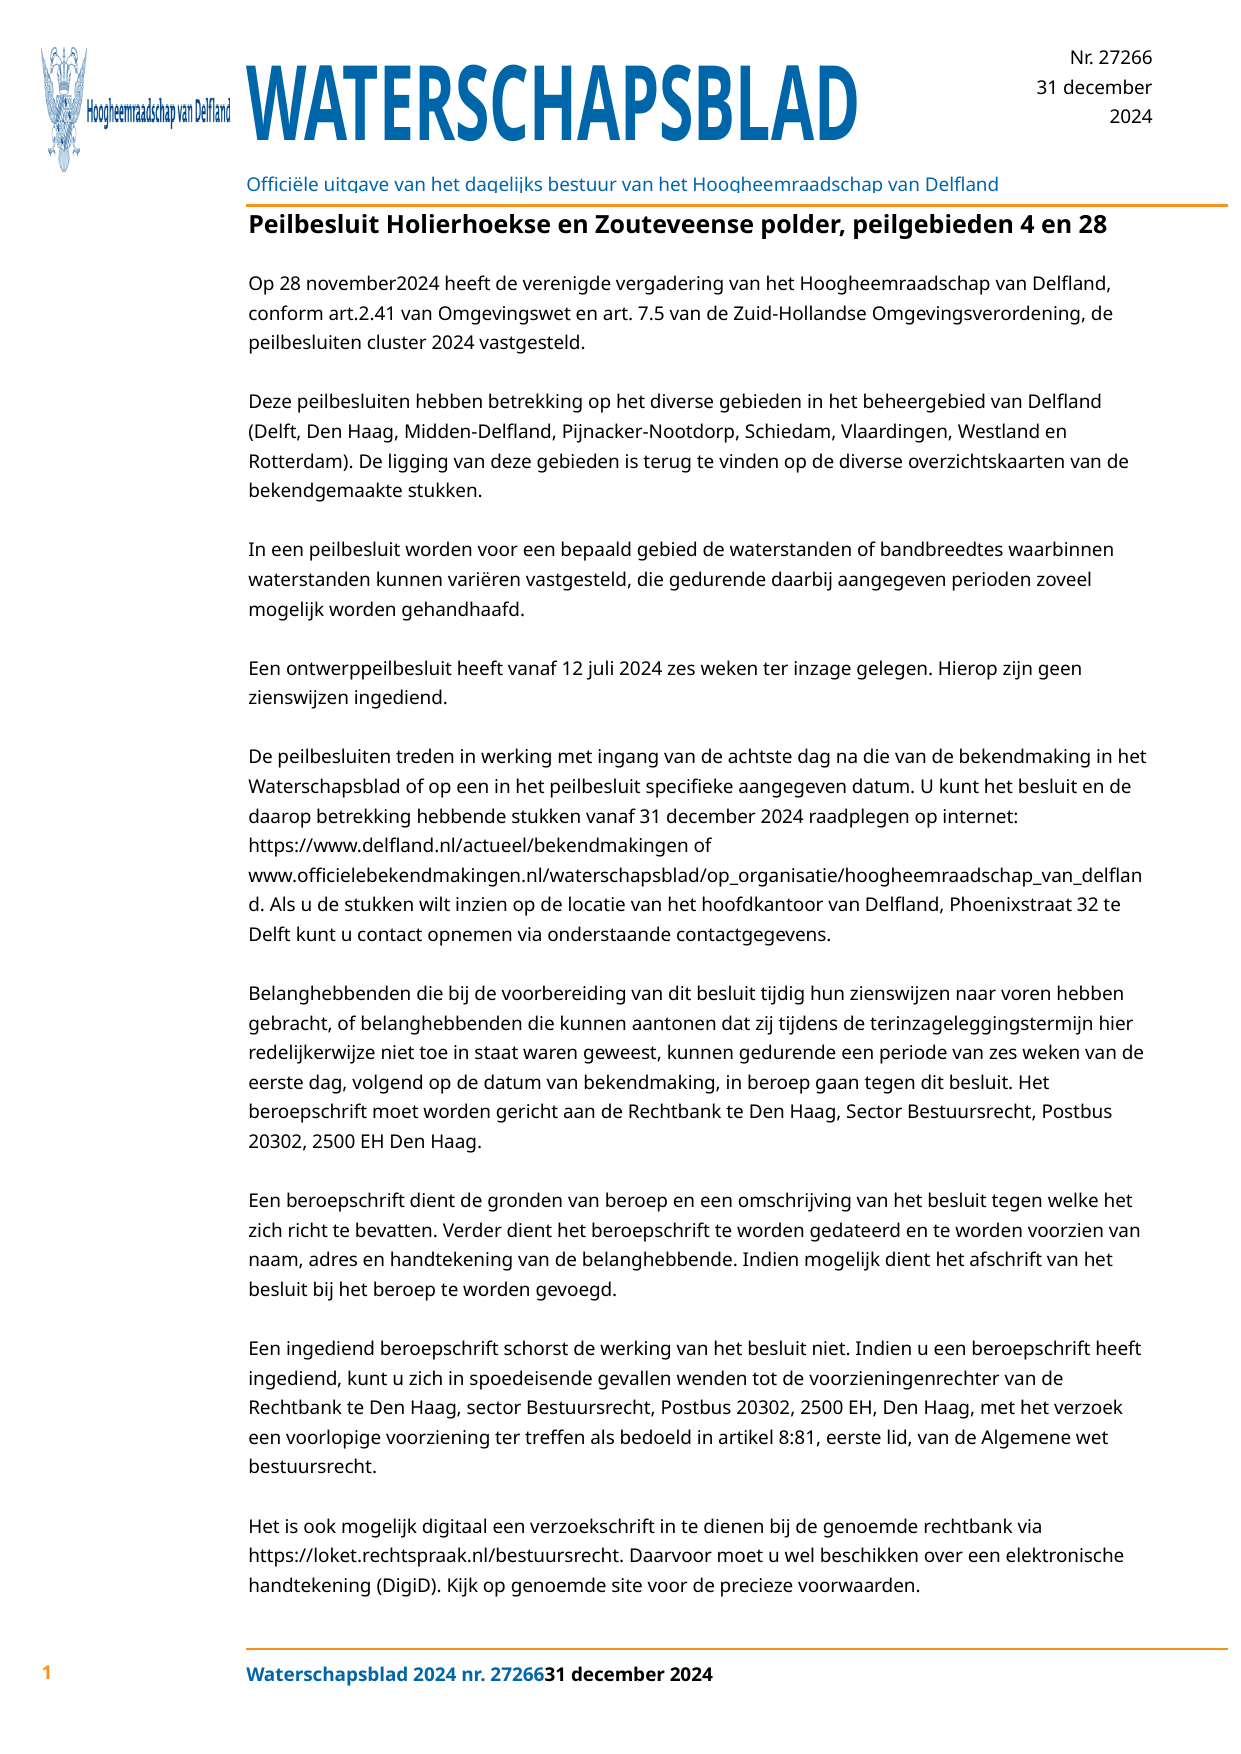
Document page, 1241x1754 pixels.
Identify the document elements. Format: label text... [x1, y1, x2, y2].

text Het is ook mogelijk digitaal een verzoekschrift in te dienen bij de genoemde rechtbank via https://loket.rechtspraak.nl/bestuursrecht. Daarvoor moet u wel beschikken over een elektronische handtekening (DigiD). Kijk op genoemde site voor de precieze voorwaarden. [248, 1513, 1152, 1598]
text Peilbesluit Holierhoekse en Zouteveense polder, peilgebieden 4 en 28 [248, 207, 1152, 241]
text Een beroepschrift dient de gronden van beroep en een omschrijving van het besluit tegen welke het zich richt te bevatten. Verder dient het beroepschrift te worden gedateerd en te worden voorzien van naam, adres en handtekening van de belanghebbende. Indien mogelijk dient het afschrift van het besluit bij het beroep te worden gevoegd. [248, 1187, 1152, 1302]
text Een ingediend beroepschrift schorst de werking van het besluit niet. Indien u een beroepschrift heeft ingediend, kunt u zich in spoedeisende gevallen wenden tot de voorzieningenrechter van de Rechtbank te Den Haag, sector Bestuursrecht, Postbus 20302, 2500 EH, Den Haag, met het verzoek een voorlopige voorziening ter treffen als bedoeld in artikel 8:81, eerste lid, van de Algemene wet bestuursrecht. [248, 1335, 1152, 1479]
text Belanghebbenden die bij de voorbereiding van dit besluit tijdig hun zienswijzen naar voren hebben gebracht, of belanghebbenden die kunnen aantonen dat zij tijdens de terinzageleggingstermijn hier redelijkerwijze niet toe in staat waren geweest, kunnen gedurende een periode van zes weken van de eerste dag, volgend op de datum van bekendmaking, in beroep gaan tegen dit besluit. Het beroepschrift moet worden gericht aan de Rechtbank te Den Haag, Sector Bestuursrecht, Postbus 20302, 2500 EH Den Haag. [248, 980, 1152, 1154]
text Deze peilbesluiten hebben betrekking op het diverse gebieden in het beheergebied van Delfland (Delft, Den Haag, Midden-Delfland, Pijnacker-Nootdorp, Schiedam, Vlaardingen, Westland en Rotterdam). De ligging van deze gebieden is terug te vinden op de diverse overzichtskaarten van de bekendgemaakte stukken. [248, 389, 1152, 503]
text De peilbesluiten treden in werking met ingang van de achtste dag na die van de bekendmaking in het Waterschapsblad of op een in het peilbesluit specifieke aangegeven datum. U kunt het besluit en de daarop betrekking hebbende stukken vanaf 31 december 2024 raadplegen op internet: https://www.delfland.nl/actueel/bekendmakingen of www.officielebekendmakingen.nl/waterschapsblad/op_organisatie/hoogheemraadschap_van_delfland. Als u de stukken wilt inzien op de locatie van het hoofdkantoor van Delfland, Phoenixstraat 32 te Delft kunt u contact opnemen via onderstaande contactgegevens. [248, 744, 1152, 947]
text Een ontwerppeilbesluit heeft vanaf 12 juli 2024 zes weken ter inzage gelegen. Hierop zijn geen zienswijzen ingediend. [248, 655, 1152, 710]
text Op 28 november2024 heeft de verenigde vergadering van het Hoogheemraadschap van Delfland, conform art.2.41 van Omgevingswet en art. 7.5 van de Zuid-Hollandse Omgevingsverordening, de peilbesluiten cluster 2024 vastgesteld. [248, 270, 1152, 355]
picture [41, 47, 231, 172]
text In een peilbesluit worden voor een bepaald gebied de waterstanden of bandbreedtes waarbinnen waterstanden kunnen variëren vastgesteld, die gedurende daarbij aangegeven perioden zoveel mogelijk worden gehandhaafd. [248, 537, 1152, 621]
